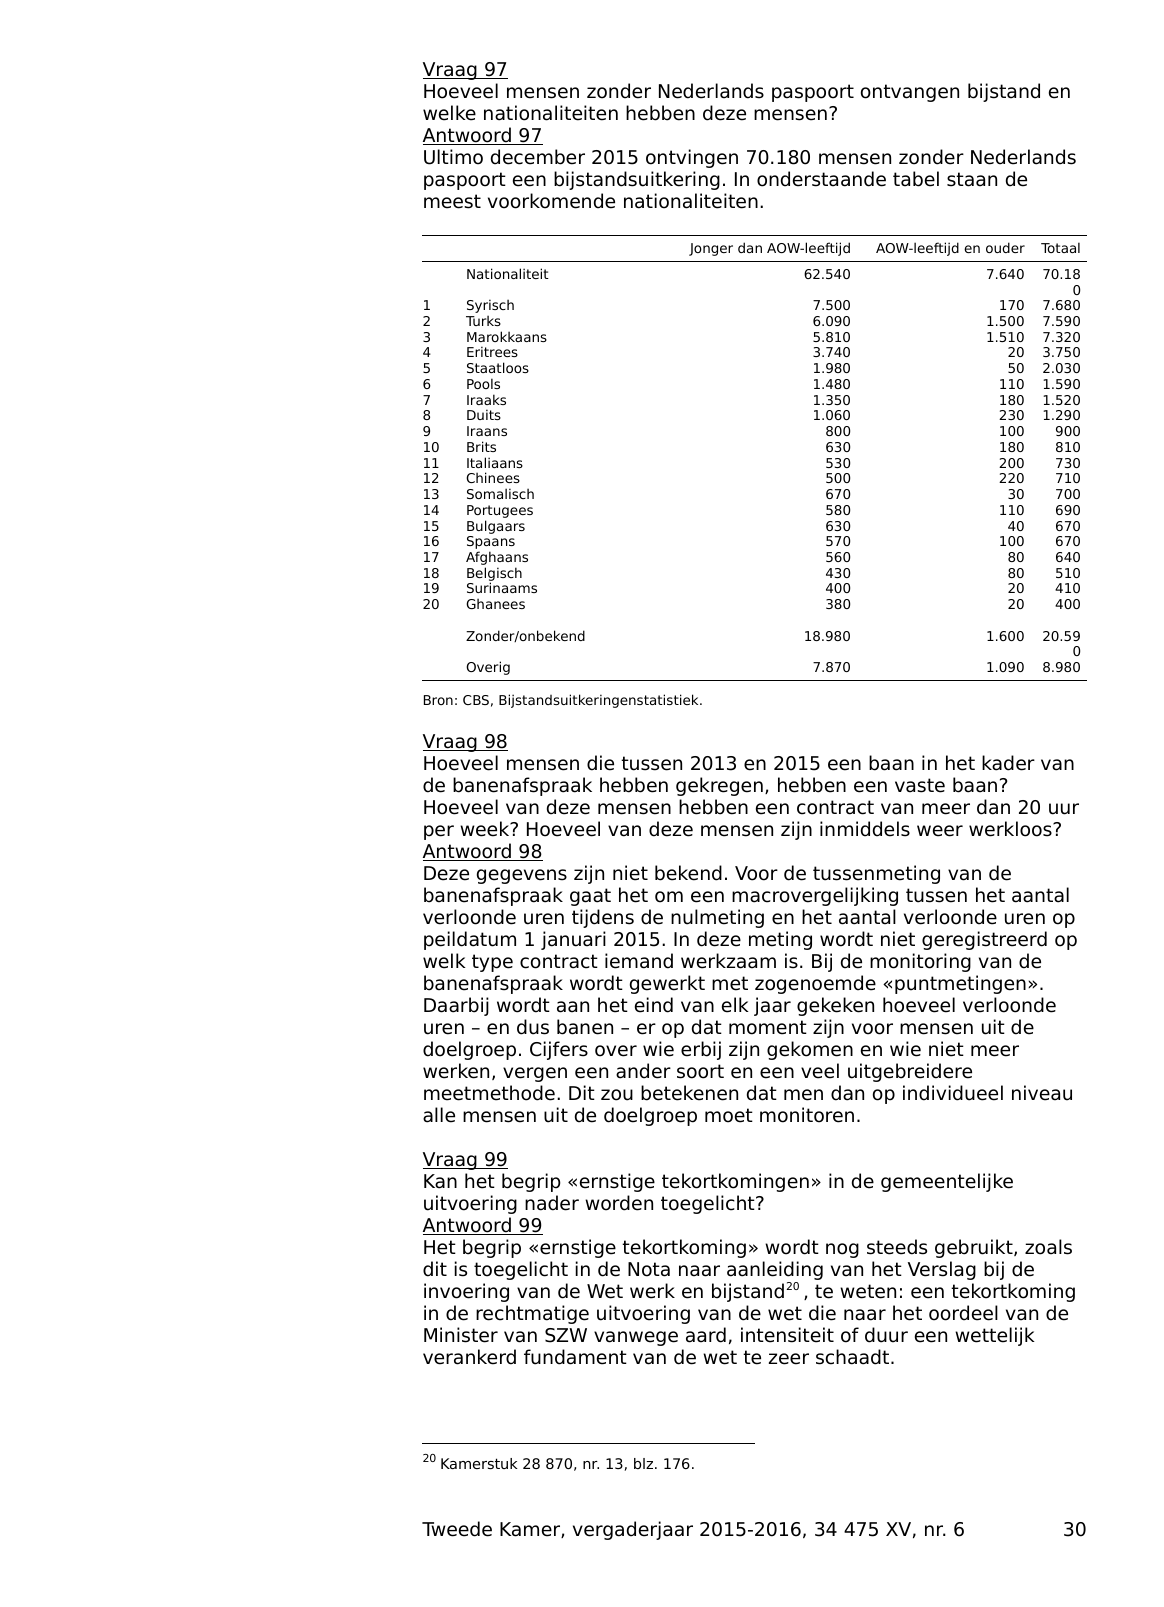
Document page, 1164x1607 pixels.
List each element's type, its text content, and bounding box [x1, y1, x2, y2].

table_cell 100 [857, 424, 1030, 440]
text Vraag 99 [422, 1149, 1087, 1171]
table_cell 6.090 [671, 314, 857, 329]
table_cell 380 [671, 597, 857, 613]
table_cell [422, 613, 460, 628]
table_cell 710 [1030, 471, 1087, 487]
table_cell Ghanees [460, 597, 671, 613]
table_cell 670 [671, 487, 857, 503]
table_header Totaal [1030, 236, 1087, 261]
text Kan het begrip «ernstige tekortkomingen» in de gemeentelijke uitvoering nader worden toegelicht? [422, 1171, 1087, 1215]
table_cell Chinees [460, 471, 671, 487]
table_cell 900 [1030, 424, 1087, 440]
text Vraag 98 [422, 731, 1087, 753]
table_cell 560 [671, 550, 857, 566]
text Antwoord 97 [422, 125, 1087, 147]
table_cell 5.810 [671, 330, 857, 345]
table_cell Marokkaans [460, 330, 671, 345]
table_cell 70.180 [1030, 262, 1087, 298]
table_cell 16 [422, 534, 460, 550]
table_cell 80 [857, 550, 1030, 566]
table_cell 18.980 [671, 629, 857, 660]
text Antwoord 98 [422, 841, 1087, 863]
table_cell 7.500 [671, 298, 857, 314]
table_cell 6 [422, 377, 460, 392]
table_cell 530 [671, 455, 857, 471]
table_cell 110 [857, 377, 1030, 392]
table_cell Iraans [460, 424, 671, 440]
table_cell 670 [1030, 518, 1087, 534]
table_cell 20 [422, 597, 460, 613]
text Ultimo december 2015 ontvingen 70.180 mensen zonder Nederlands paspoort een bijstandsuitkering. In onderstaande tabel staan de meest voorkomende nationaliteiten. [422, 147, 1087, 213]
table_cell Bulgaars [460, 518, 671, 534]
table_cell [422, 629, 460, 660]
table_cell [1030, 613, 1087, 628]
table_header Jonger dan AOW-leeftijd [671, 236, 857, 261]
table_cell 7.870 [671, 660, 857, 680]
table_header AOW-leeftijd en ouder [857, 236, 1030, 261]
table_cell Turks [460, 314, 671, 329]
table_cell 20 [857, 581, 1030, 597]
table_cell 20.590 [1030, 629, 1087, 660]
table_cell 180 [857, 393, 1030, 408]
text Hoeveel mensen die tussen 2013 en 2015 een baan in het kader van de banenafspraak hebben gekregen, hebben een vaste baan? Hoeveel van deze mensen hebben een contract van meer dan 20 uur per week? Hoeveel van deze mensen zijn inmiddels weer werkloos? [422, 753, 1087, 841]
table_cell Belgisch [460, 566, 671, 581]
table_cell 11 [422, 455, 460, 471]
table_cell 18 [422, 566, 460, 581]
table_cell 10 [422, 440, 460, 455]
table_cell 170 [857, 298, 1030, 314]
table_cell 1.510 [857, 330, 1030, 345]
table_cell 2.030 [1030, 361, 1087, 377]
table_cell 9 [422, 424, 460, 440]
table_cell 30 [857, 487, 1030, 503]
table_cell 630 [671, 518, 857, 534]
table_cell 4 [422, 345, 460, 361]
table_cell 510 [1030, 566, 1087, 581]
table_cell 80 [857, 566, 1030, 581]
table_cell 3 [422, 330, 460, 345]
text Het begrip «ernstige tekortkoming» wordt nog steeds gebruikt, zoals dit is toegelicht in de Nota naar aanleiding van het Verslag bij de invoering van de Wet werk en bijstand, te weten: een tekortkoming in de rechtmatige uitvoering van de wet die naar het oordeel van de Minister van SZW vanwege aard, intensiteit of duur een wettelijk verankerd fundament van de wet te zeer schaadt. [422, 1237, 1087, 1369]
table_cell 17 [422, 550, 460, 566]
table_cell 200 [857, 455, 1030, 471]
table_cell 400 [1030, 597, 1087, 613]
table_header [422, 236, 460, 261]
table_cell 1.290 [1030, 408, 1087, 424]
table_cell 640 [1030, 550, 1087, 566]
table_cell 19 [422, 581, 460, 597]
table_cell 3.740 [671, 345, 857, 361]
table_cell 690 [1030, 503, 1087, 518]
table_cell 230 [857, 408, 1030, 424]
table_cell 1.500 [857, 314, 1030, 329]
table_cell Brits [460, 440, 671, 455]
text Kamerstuk 28 870, nr. 13, blz. 176. [422, 1452, 1087, 1474]
table_cell 7.320 [1030, 330, 1087, 345]
table_cell Eritrees [460, 345, 671, 361]
table_cell 40 [857, 518, 1030, 534]
table_cell 12 [422, 471, 460, 487]
table_cell [460, 613, 671, 628]
table_cell 570 [671, 534, 857, 550]
text Vraag 97 [422, 59, 1087, 81]
table_cell [671, 613, 857, 628]
table_cell Afghaans [460, 550, 671, 566]
text Deze gegevens zijn niet bekend. Voor de tussenmeting van de banenafspraak gaat het om een macrovergelijking tussen het aantal verloonde uren tijdens de nulmeting en het aantal verloonde uren op peildatum 1 januari 2015. In deze meting wordt niet geregistreerd op welk type contract iemand werkzaam is. Bij de monitoring van de banenafspraak wordt gewerkt met zogenoemde «puntmetingen». Daarbij wordt aan het eind van elk jaar gekeken hoeveel verloonde uren – en dus banen – er op dat moment zijn voor mensen uit de doelgroep. Cijfers over wie erbij zijn gekomen en wie niet meer werken, vergen een ander soort en een veel uitgebreidere meetmethode. Dit zou betekenen dat men dan op individueel niveau alle mensen uit de doelgroep moet monitoren. [422, 863, 1087, 1127]
table_cell 1.480 [671, 377, 857, 392]
table_cell Staatloos [460, 361, 671, 377]
table_cell Surinaams [460, 581, 671, 597]
text Hoeveel mensen zonder Nederlands paspoort ontvangen bijstand en welke nationaliteiten hebben deze mensen? [422, 81, 1087, 125]
table_header [460, 236, 671, 261]
table_cell 8.980 [1030, 660, 1087, 680]
table_cell 2 [422, 314, 460, 329]
table_cell 1.090 [857, 660, 1030, 680]
table_cell 15 [422, 518, 460, 534]
table_cell Bron: CBS, Bijstandsuitkeringenstatistiek. [422, 681, 1087, 709]
table_cell 1.600 [857, 629, 1030, 660]
table_cell 110 [857, 503, 1030, 518]
table_cell 1.520 [1030, 393, 1087, 408]
table_cell 5 [422, 361, 460, 377]
table_cell 410 [1030, 581, 1087, 597]
table_cell 730 [1030, 455, 1087, 471]
table_cell Spaans [460, 534, 671, 550]
table_cell [857, 613, 1030, 628]
table_cell 500 [671, 471, 857, 487]
table_cell 3.750 [1030, 345, 1087, 361]
table_cell Italiaans [460, 455, 671, 471]
table_cell 1.350 [671, 393, 857, 408]
table_cell 670 [1030, 534, 1087, 550]
table_cell 50 [857, 361, 1030, 377]
table_cell 400 [671, 581, 857, 597]
table_cell 14 [422, 503, 460, 518]
table_cell 220 [857, 471, 1030, 487]
table_cell 13 [422, 487, 460, 503]
table_cell [422, 660, 460, 680]
table_cell 630 [671, 440, 857, 455]
table_cell 430 [671, 566, 857, 581]
table_cell Duits [460, 408, 671, 424]
table_cell 7 [422, 393, 460, 408]
table_cell 180 [857, 440, 1030, 455]
table_cell 62.540 [671, 262, 857, 298]
table_cell 1.980 [671, 361, 857, 377]
table_cell Zonder/onbekend [460, 629, 671, 660]
table_cell 1.060 [671, 408, 857, 424]
table_cell 20 [857, 345, 1030, 361]
table_cell Nationaliteit [460, 262, 671, 298]
table_cell [422, 262, 460, 298]
table_cell Iraaks [460, 393, 671, 408]
table_cell 810 [1030, 440, 1087, 455]
table_cell 580 [671, 503, 857, 518]
table_cell 1.590 [1030, 377, 1087, 392]
table_cell 1 [422, 298, 460, 314]
table_cell 7.590 [1030, 314, 1087, 329]
table_cell 100 [857, 534, 1030, 550]
table_cell 700 [1030, 487, 1087, 503]
table_cell Syrisch [460, 298, 671, 314]
table_cell 800 [671, 424, 857, 440]
table_cell Somalisch [460, 487, 671, 503]
table_cell Overig [460, 660, 671, 680]
table_cell Pools [460, 377, 671, 392]
table_cell 8 [422, 408, 460, 424]
table_cell 20 [857, 597, 1030, 613]
table_cell 7.680 [1030, 298, 1087, 314]
table_cell Portugees [460, 503, 671, 518]
table_cell 7.640 [857, 262, 1030, 298]
text Antwoord 99 [422, 1215, 1087, 1237]
